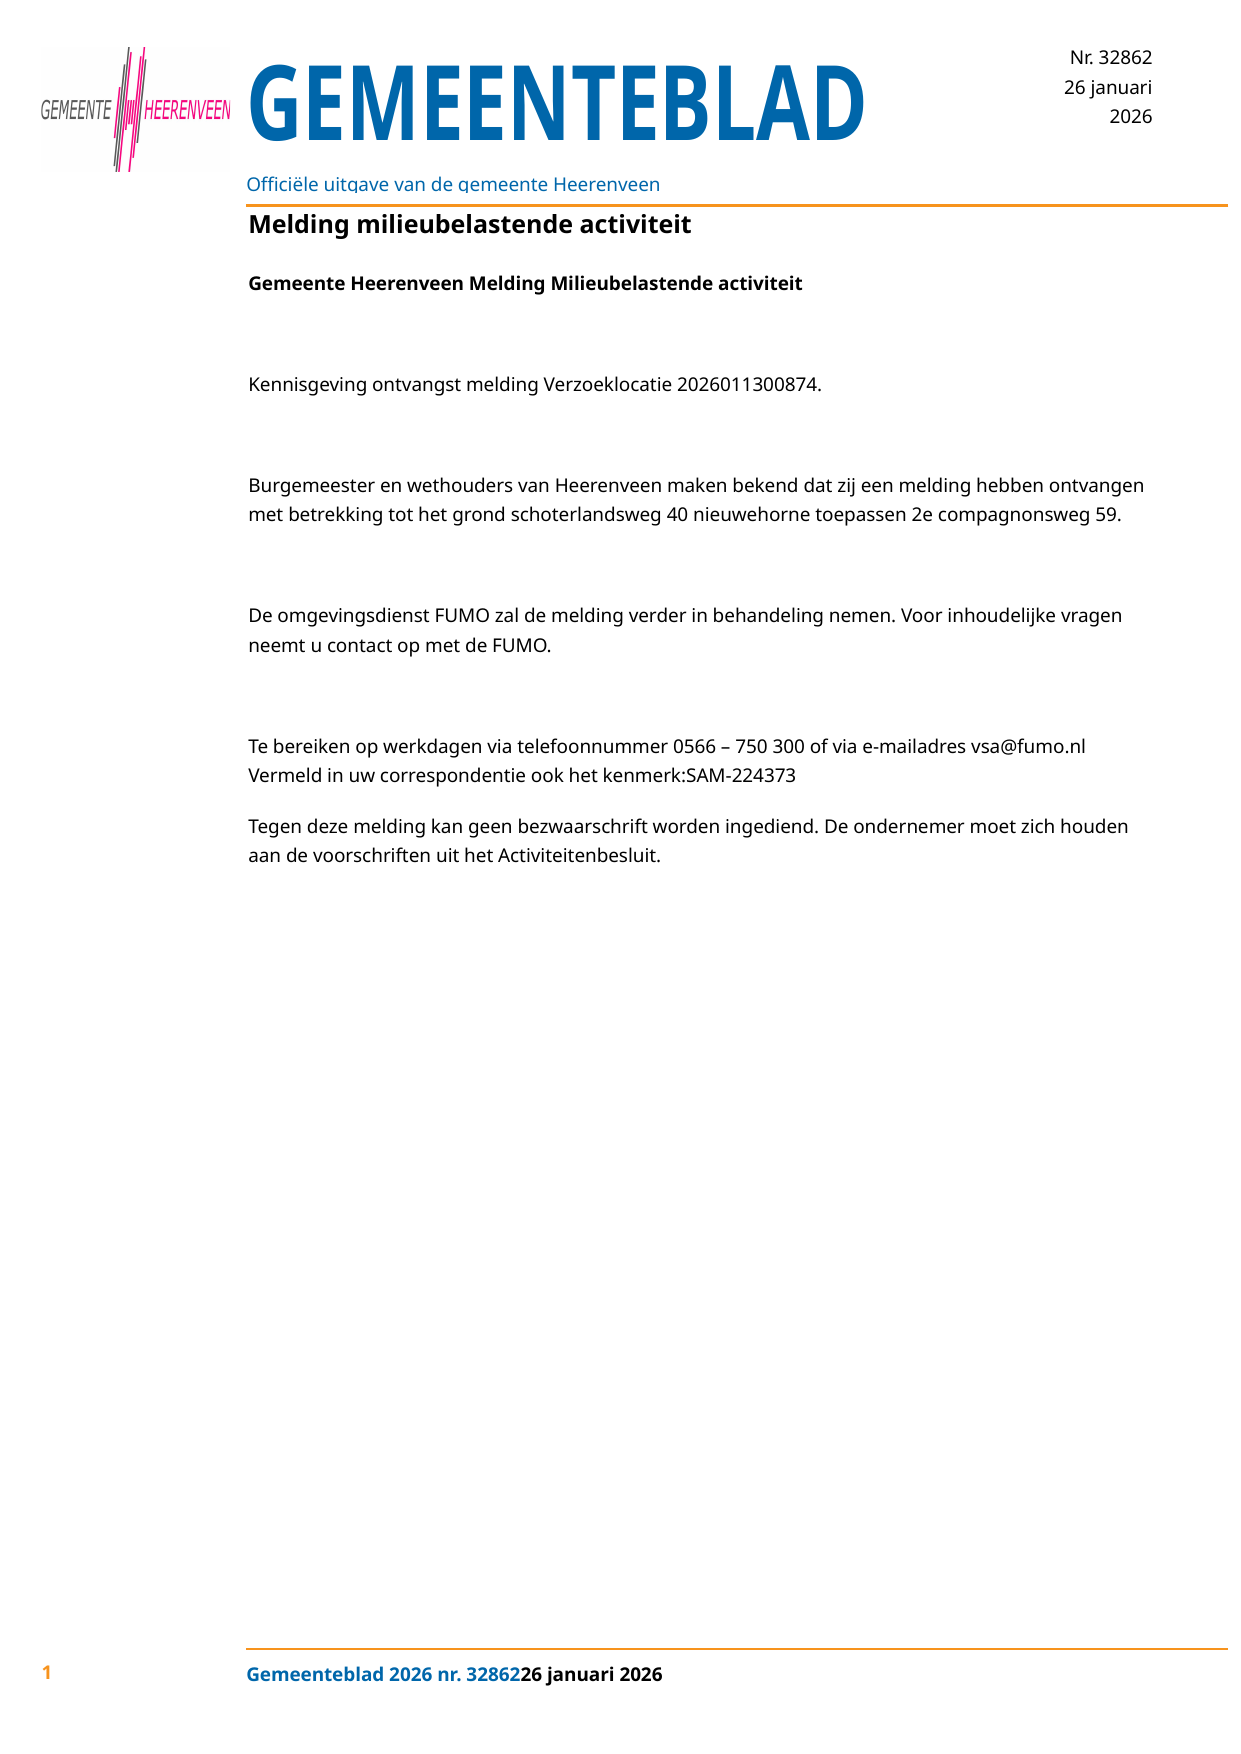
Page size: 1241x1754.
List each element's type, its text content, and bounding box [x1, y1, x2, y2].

text Tegen deze melding kan geen bezwaarschrift worden ingediend. De ondernemer moet zich houden aan de voorschriften uit het Activiteitenbesluit. [248, 813, 1152, 868]
text Melding milieubelastende activiteit [248, 207, 1152, 241]
text Burgemeester en wethouders van Heerenveen maken bekend dat zij een melding hebben ontvangen met betrekking tot het grond schoterlandsweg 40 nieuwehorne toepassen 2e compagnonsweg 59. [248, 472, 1152, 527]
text De omgevingsdienst FUMO zal de melding verder in behandeling nemen. Voor inhoudelijke vragen neemt u contact op met de FUMO. [248, 602, 1152, 658]
picture [41, 47, 231, 172]
text Gemeente Heerenveen Melding Milieubelastende activiteit [248, 270, 1152, 296]
text Te bereiken op werkdagen via telefoonnummer 0566 – 750 300 of via e-mailadres vsa@fumo.nl Vermeld in uw correspondentie ook het kenmerk:SAM-224373 [248, 733, 1152, 788]
text Kennisgeving ontvangst melding Verzoeklocatie 2026011300874. [248, 371, 1152, 397]
